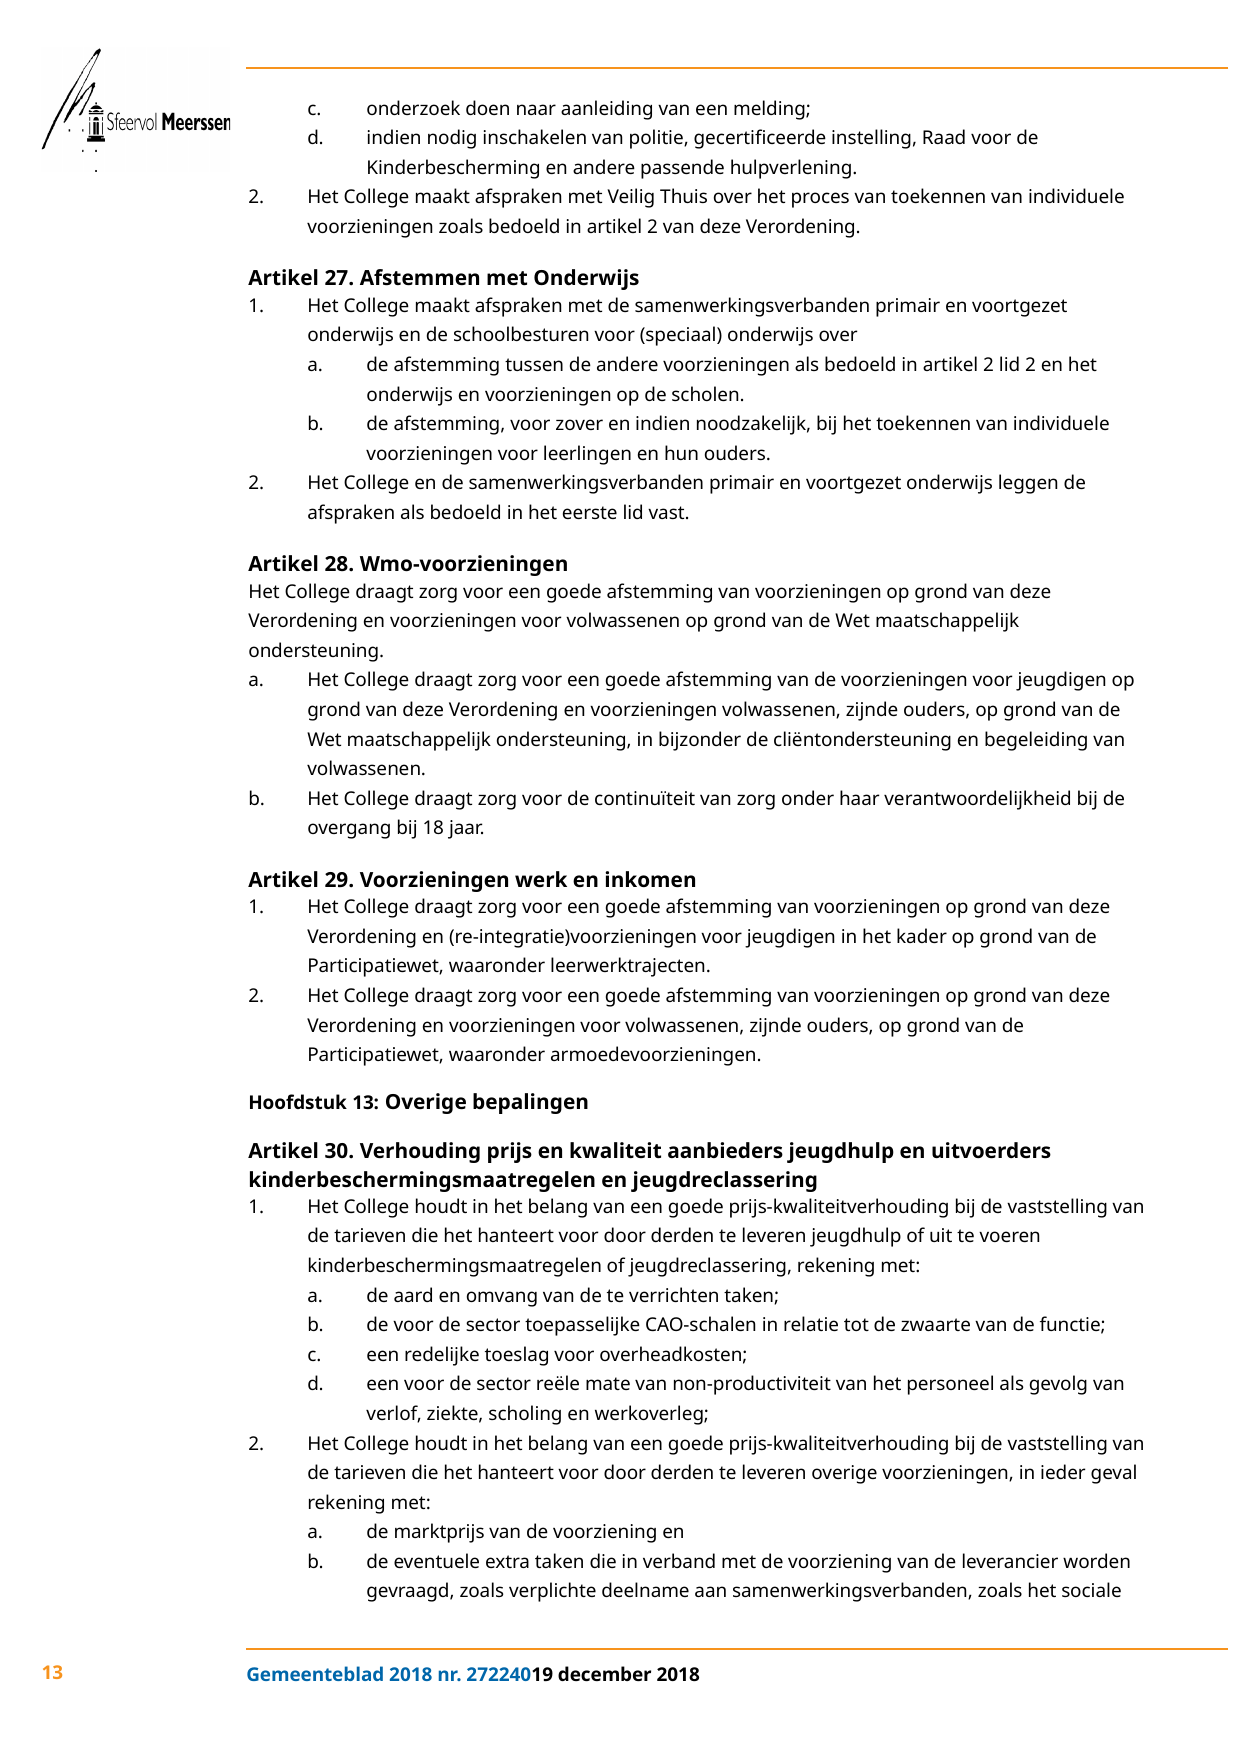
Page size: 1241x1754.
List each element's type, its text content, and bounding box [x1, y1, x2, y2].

list een voor de sector reële mate van non-productiviteit van het personeel als gevolg van verlof, ziekte, scholing en werkoverleg; [307, 1371, 1152, 1426]
list de afstemming tussen de andere voorzieningen als bedoeld in artikel 2 lid 2 en het onderwijs en voorzieningen op de scholen. [307, 351, 1152, 406]
list Het College houdt in het belang van een goede prijs-kwaliteitverhouding bij de vaststelling van de tarieven die het hanteert voor door derden te leveren jeugdhulp of uit te voeren kinderbeschermingsmaatregelen of jeugdreclassering, rekening met: [248, 1193, 1152, 1278]
text Artikel 30. Verhouding prijs en kwaliteit aanbieders jeugdhulp en uitvoerders kinderbeschermingsmaatregelen en jeugdreclassering [248, 1136, 1152, 1193]
list de aard en omvang van de te verrichten taken; [307, 1282, 1152, 1308]
list de afstemming, voor zover en indien noodzakelijk, bij het toekennen van individuele voorzieningen voor leerlingen en hun ouders. [307, 410, 1152, 466]
list Het College draagt zorg voor de continuïteit van zorg onder haar verantwoordelijkheid bij de overgang bij 18 jaar. [248, 785, 1152, 840]
text Artikel 27. Afstemmen met Onderwijs [248, 263, 1152, 292]
list Het College draagt zorg voor een goede afstemming van voorzieningen op grond van deze Verordening en (re-integratie)voorzieningen voor jeugdigen in het kader op grond van de Participatiewet, waaronder leerwerktrajecten. [248, 893, 1152, 978]
list de marktprijs van de voorziening en [307, 1518, 1152, 1544]
list indien nodig inschakelen van politie, gecertificeerde instelling, Raad voor de Kinderbescherming en andere passende hulpverlening. [307, 124, 1152, 180]
text Artikel 29. Voorzieningen werk en inkomen [248, 865, 1152, 893]
list een redelijke toeslag voor overheadkosten; [307, 1341, 1152, 1367]
list de voor de sector toepasselijke CAO-schalen in relatie tot de zwaarte van de functie; [307, 1311, 1152, 1337]
list Het College draagt zorg voor een goede afstemming van de voorzieningen voor jeugdigen op grond van deze Verordening en voorzieningen volwassenen, zijnde ouders, op grond van de Wet maatschappelijk ondersteuning, in bijzonder de cliëntondersteuning en begeleiding van volwassenen. [248, 667, 1152, 781]
list onderzoek doen naar aanleiding van een melding; [307, 95, 1152, 121]
list Het College maakt afspraken met Veilig Thuis over het proces van toekennen van individuele voorzieningen zoals bedoeld in artikel 2 van deze Verordening. [248, 183, 1152, 239]
text Artikel 28. Wmo-voorzieningen [248, 549, 1152, 578]
list Het College maakt afspraken met de samenwerkingsverbanden primair en voortgezet onderwijs en de schoolbesturen voor (speciaal) onderwijs over [248, 292, 1152, 347]
list de eventuele extra taken die in verband met de voorziening van de leverancier worden gevraagd, zoals verplichte deelname aan samenwerkingsverbanden, zoals het sociale [307, 1548, 1152, 1603]
picture [41, 47, 231, 172]
list Het College draagt zorg voor een goede afstemming van voorzieningen op grond van deze Verordening en voorzieningen voor volwassenen, zijnde ouders, op grond van de Participatiewet, waaronder armoedevoorzieningen. [248, 982, 1152, 1067]
text Het College draagt zorg voor een goede afstemming van voorzieningen op grond van deze Verordening en voorzieningen voor volwassenen op grond van de Wet maatschappelijk ondersteuning. [248, 578, 1152, 663]
list Het College en de samenwerkingsverbanden primair en voortgezet onderwijs leggen de afspraken als bedoeld in het eerste lid vast. [248, 469, 1152, 525]
text Hoofdstuk 13: Overige bepalingen [248, 1087, 1152, 1115]
list Het College houdt in het belang van een goede prijs-kwaliteitverhouding bij de vaststelling van de tarieven die het hanteert voor door derden te leveren overige voorzieningen, in ieder geval rekening met: [248, 1430, 1152, 1515]
